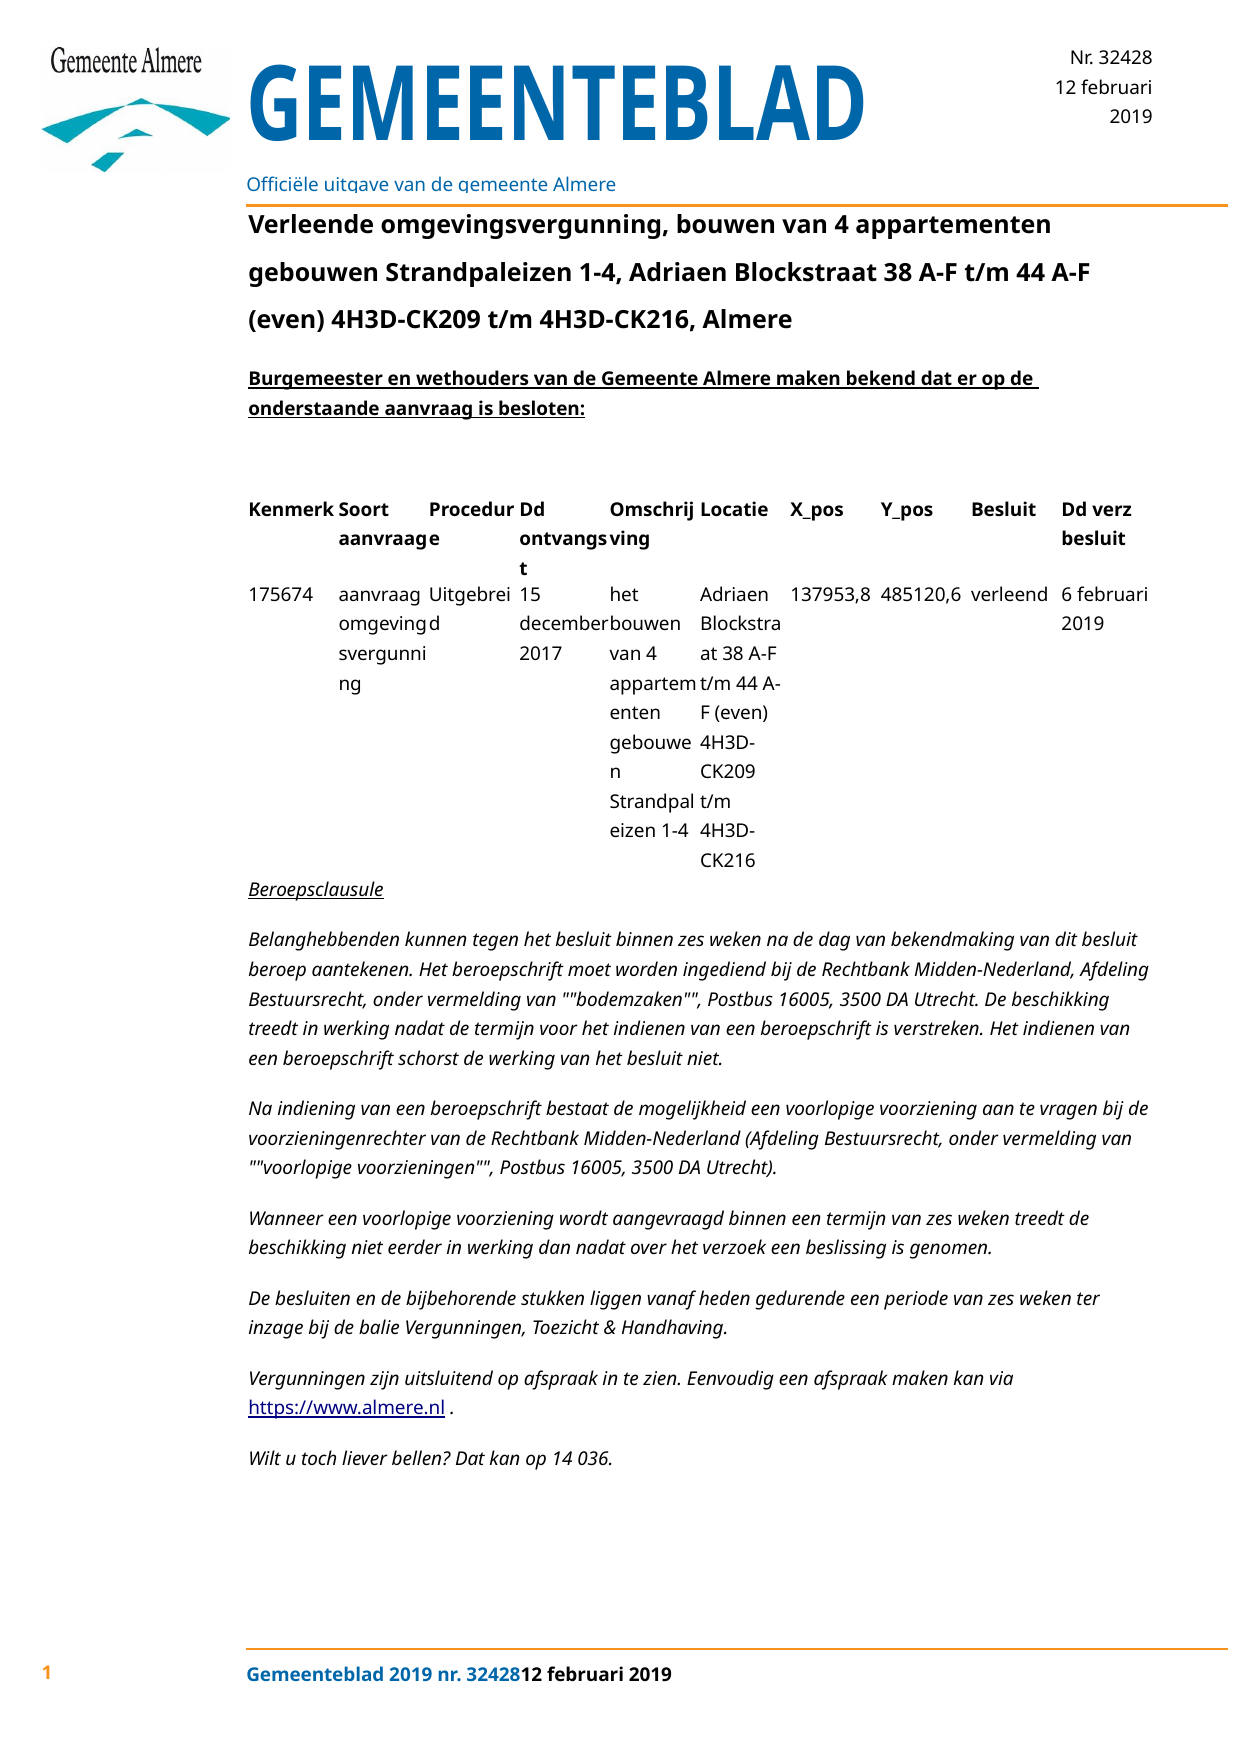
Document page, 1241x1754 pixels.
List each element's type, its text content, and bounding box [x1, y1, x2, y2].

table_cell het bouwen van 4 appartementen gebouwen Strandpaleizen 1-4 [609, 581, 700, 873]
picture [41, 47, 231, 172]
text Vergunningen zijn uitsluitend op afspraak in te zien. Eenvoudig een afspraak maken kan via https://www.almere.nl . [248, 1365, 1152, 1420]
table_header Besluit [971, 496, 1061, 581]
text Wanneer een voorlopige voorziening wordt aangevraagd binnen een termijn van zes weken treedt de beschikking niet eerder in werking dan nadat over het verzoek een beslissing is genomen. [248, 1205, 1152, 1260]
table_cell aanvraag omgevingsvergunning [338, 581, 429, 873]
text Verleende omgevingsvergunning, bouwen van 4 appartementen gebouwen Strandpaleizen 1-4, Adriaen Blockstraat 38 A-F t/m 44 A-F (even) 4H3D-CK209 t/m 4H3D-CK216, Almere [248, 207, 1152, 336]
text Belanghebbenden kunnen tegen het besluit binnen zes weken na de dag van bekendmaking van dit besluit beroep aantekenen. Het beroepschrift moet worden ingediend bij de Rechtbank Midden-Nederland, Afdeling Bestuursrecht, onder vermelding van ""bodemzaken"", Postbus 16005, 3500 DA Utrecht. De beschikking treedt in werking nadat de termijn voor het indienen van een beroepschrift is verstreken. Het indienen van een beroepschrift schorst de werking van het besluit niet. [248, 927, 1152, 1071]
table_cell Uitgebreid [429, 581, 519, 873]
table_header Soort aanvraag [338, 496, 429, 581]
text De besluiten en de bijbehorende stukken liggen vanaf heden gedurende een periode van zes weken ter inzage bij de balie Vergunningen, Toezicht & Handhaving. [248, 1285, 1152, 1340]
table_header Omschrijving [609, 496, 700, 581]
text Na indiening van een beroepschrift bestaat de mogelijkheid een voorlopige voorziening aan te vragen bij de voorzieningenrechter van de Rechtbank Midden-Nederland (Afdeling Bestuursrecht, onder vermelding van ""voorlopige voorzieningen"", Postbus 16005, 3500 DA Utrecht). [248, 1095, 1152, 1180]
table_header Kenmerk [248, 496, 338, 581]
table_cell 175674 [248, 581, 338, 873]
table_header Procedure [429, 496, 519, 581]
table_header Dd verz besluit [1061, 496, 1152, 581]
table_cell verleend [971, 581, 1061, 873]
table_header Dd ontvangst [519, 496, 609, 581]
table_cell Adriaen Blockstraat 38 A-F t/m 44 A-F (even) 4H3D-CK209 t/m 4H3D-CK216 [700, 581, 790, 873]
table_cell 485120,6 [881, 581, 971, 873]
table_cell 15 december 2017 [519, 581, 609, 873]
table_cell 137953,8 [790, 581, 881, 873]
table_header X_pos [790, 496, 881, 581]
table_header Locatie [700, 496, 790, 581]
text Wilt u toch liever bellen? Dat kan op 14 036. [248, 1445, 1152, 1471]
table_header Y_pos [881, 496, 971, 581]
text Beroepsclausule [248, 876, 1152, 902]
text Burgemeester en wethouders van de Gemeente Almere maken bekend dat er op de onderstaande aanvraag is besloten: [248, 366, 1152, 421]
table_cell 6 februari 2019 [1061, 581, 1152, 873]
